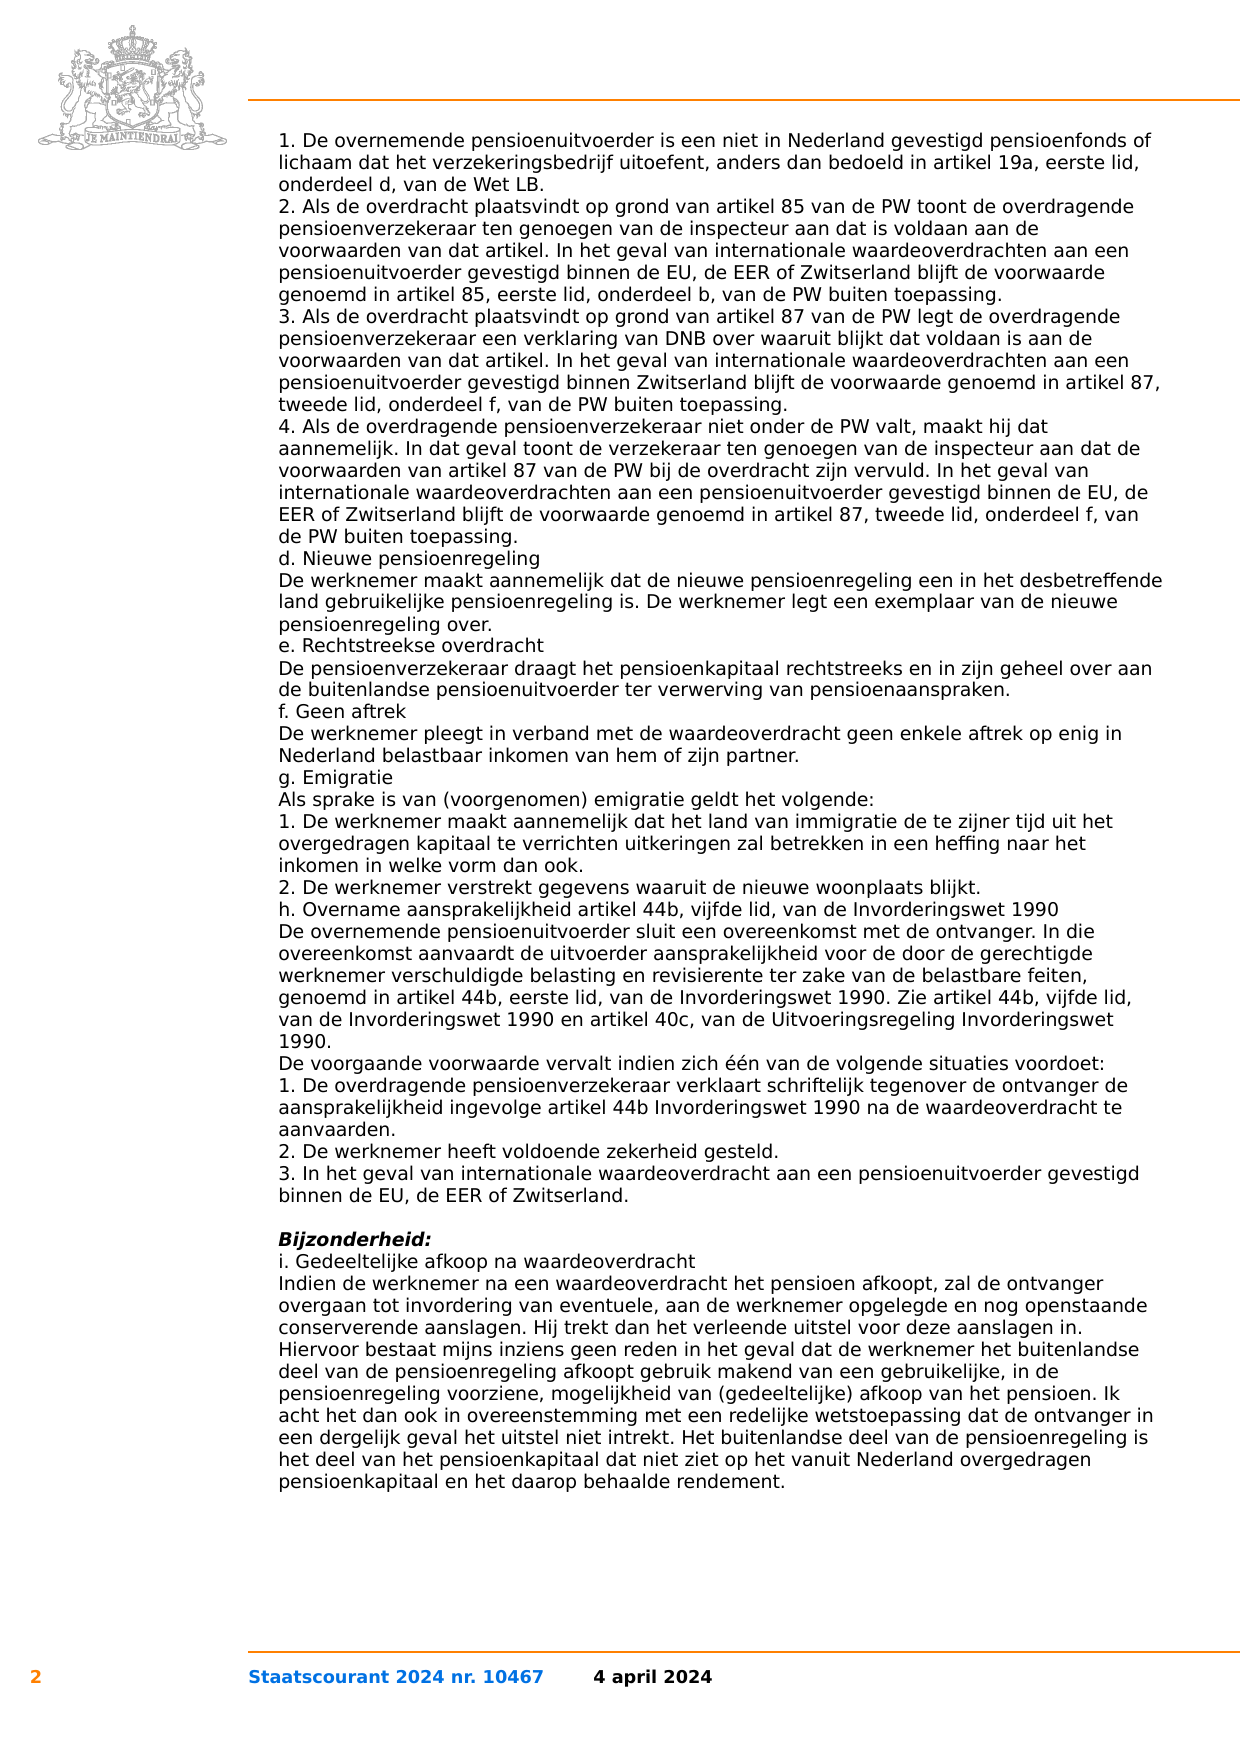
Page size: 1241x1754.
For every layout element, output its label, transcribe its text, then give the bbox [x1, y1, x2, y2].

text Indien de werknemer na een waardeoverdracht het pensioen afkoopt, zal de ontvanger overgaan tot invordering van eventuele, aan de werknemer opgelegde en nog openstaande conserverende aanslagen. Hij trekt dan het verleende uitstel voor deze aanslagen in. Hiervoor bestaat mijns inziens geen reden in het geval dat de werknemer het buitenlandse deel van de pensioenregeling afkoopt gebruik makend van een gebruikelijke, in de pensioenregeling voorziene, mogelijkheid van (gedeeltelijke) afkoop van het pensioen. Ik acht het dan ook in overeenstemming met een redelijke wetstoepassing dat de ontvanger in een dergelijk geval het uitstel niet intrekt. Het buitenlandse deel van de pensioenregeling is het deel van het pensioenkapitaal dat niet ziet op het vanuit Nederland overgedragen pensioenkapitaal en het daarop behaalde rendement. [278, 1273, 1163, 1492]
text 1. De overnemende pensioenuitvoerder is een niet in Nederland gevestigd pensioenfonds of lichaam dat het verzekeringsbedrijf uitoefent, anders dan bedoeld in artikel 19a, eerste lid, onderdeel d, van de Wet LB. [278, 130, 1163, 196]
text h. Overname aansprakelijkheid artikel 44b, vijfde lid, van de Invorderingswet 1990 [278, 899, 1163, 921]
text f. Geen aftrek [278, 701, 1163, 723]
text 1. De overdragende pensioenverzekeraar verklaart schriftelijk tegenover de ontvanger de aansprakelijkheid ingevolge artikel 44b Invorderingswet 1990 na de waardeoverdracht te aanvaarden. [278, 1075, 1163, 1141]
text Bijzonderheid: [278, 1229, 1163, 1251]
text i. Gedeeltelijke afkoop na waardeoverdracht [278, 1251, 1163, 1273]
picture [38, 25, 227, 150]
text De overnemende pensioenuitvoerder sluit een overeenkomst met de ontvanger. In die overeenkomst aanvaardt de uitvoerder aansprakelijkheid voor de door de gerechtigde werknemer verschuldigde belasting en revisierente ter zake van de belastbare feiten, genoemd in artikel 44b, eerste lid, van de Invorderingswet 1990. Zie artikel 44b, vijfde lid, van de Invorderingswet 1990 en artikel 40c, van de Uitvoeringsregeling Invorderingswet 1990. [278, 921, 1163, 1053]
text 2. Als de overdracht plaatsvindt op grond van artikel 85 van de PW toont de overdragende pensioenverzekeraar ten genoegen van de inspecteur aan dat is voldaan aan de voorwaarden van dat artikel. In het geval van internationale waardeoverdrachten aan een pensioenuitvoerder gevestigd binnen de EU, de EER of Zwitserland blijft de voorwaarde genoemd in artikel 85, eerste lid, onderdeel b, van de PW buiten toepassing. [278, 196, 1163, 306]
text 3. In het geval van internationale waardeoverdracht aan een pensioenuitvoerder gevestigd binnen de EU, de EER of Zwitserland. [278, 1163, 1163, 1207]
text g. Emigratie [278, 767, 1163, 789]
text 1. De werknemer maakt aannemelijk dat het land van immigratie de te zijner tijd uit het overgedragen kapitaal te verrichten uitkeringen zal betrekken in een heffing naar het inkomen in welke vorm dan ook. [278, 811, 1163, 877]
text 2. De werknemer heeft voldoende zekerheid gesteld. [278, 1141, 1163, 1163]
text 4. Als de overdragende pensioenverzekeraar niet onder de PW valt, maakt hij dat aannemelijk. In dat geval toont de verzekeraar ten genoegen van de inspecteur aan dat de voorwaarden van artikel 87 van de PW bij de overdracht zijn vervuld. In het geval van internationale waardeoverdrachten aan een pensioenuitvoerder gevestigd binnen de EU, de EER of Zwitserland blijft de voorwaarde genoemd in artikel 87, tweede lid, onderdeel f, van de PW buiten toepassing. [278, 416, 1163, 547]
text Als sprake is van (voorgenomen) emigratie geldt het volgende: [278, 789, 1163, 811]
text De werknemer pleegt in verband met de waardeoverdracht geen enkele aftrek op enig in Nederland belastbaar inkomen van hem of zijn partner. [278, 723, 1163, 767]
text d. Nieuwe pensioenregeling [278, 547, 1163, 569]
text De pensioenverzekeraar draagt het pensioenkapitaal rechtstreeks en in zijn geheel over aan de buitenlandse pensioenuitvoerder ter verwerving van pensioenaanspraken. [278, 657, 1163, 701]
text 3. Als de overdracht plaatsvindt op grond van artikel 87 van de PW legt de overdragende pensioenverzekeraar een verklaring van DNB over waaruit blijkt dat voldaan is aan de voorwaarden van dat artikel. In het geval van internationale waardeoverdrachten aan een pensioenuitvoerder gevestigd binnen Zwitserland blijft de voorwaarde genoemd in artikel 87, tweede lid, onderdeel f, van de PW buiten toepassing. [278, 306, 1163, 416]
text De werknemer maakt aannemelijk dat de nieuwe pensioenregeling een in het desbetreffende land gebruikelijke pensioenregeling is. De werknemer legt een exemplaar van de nieuwe pensioenregeling over. [278, 569, 1163, 635]
text e. Rechtstreekse overdracht [278, 635, 1163, 657]
text De voorgaande voorwaarde vervalt indien zich één van de volgende situaties voordoet: [278, 1053, 1163, 1075]
text 2. De werknemer verstrekt gegevens waaruit de nieuwe woonplaats blijkt. [278, 877, 1163, 899]
